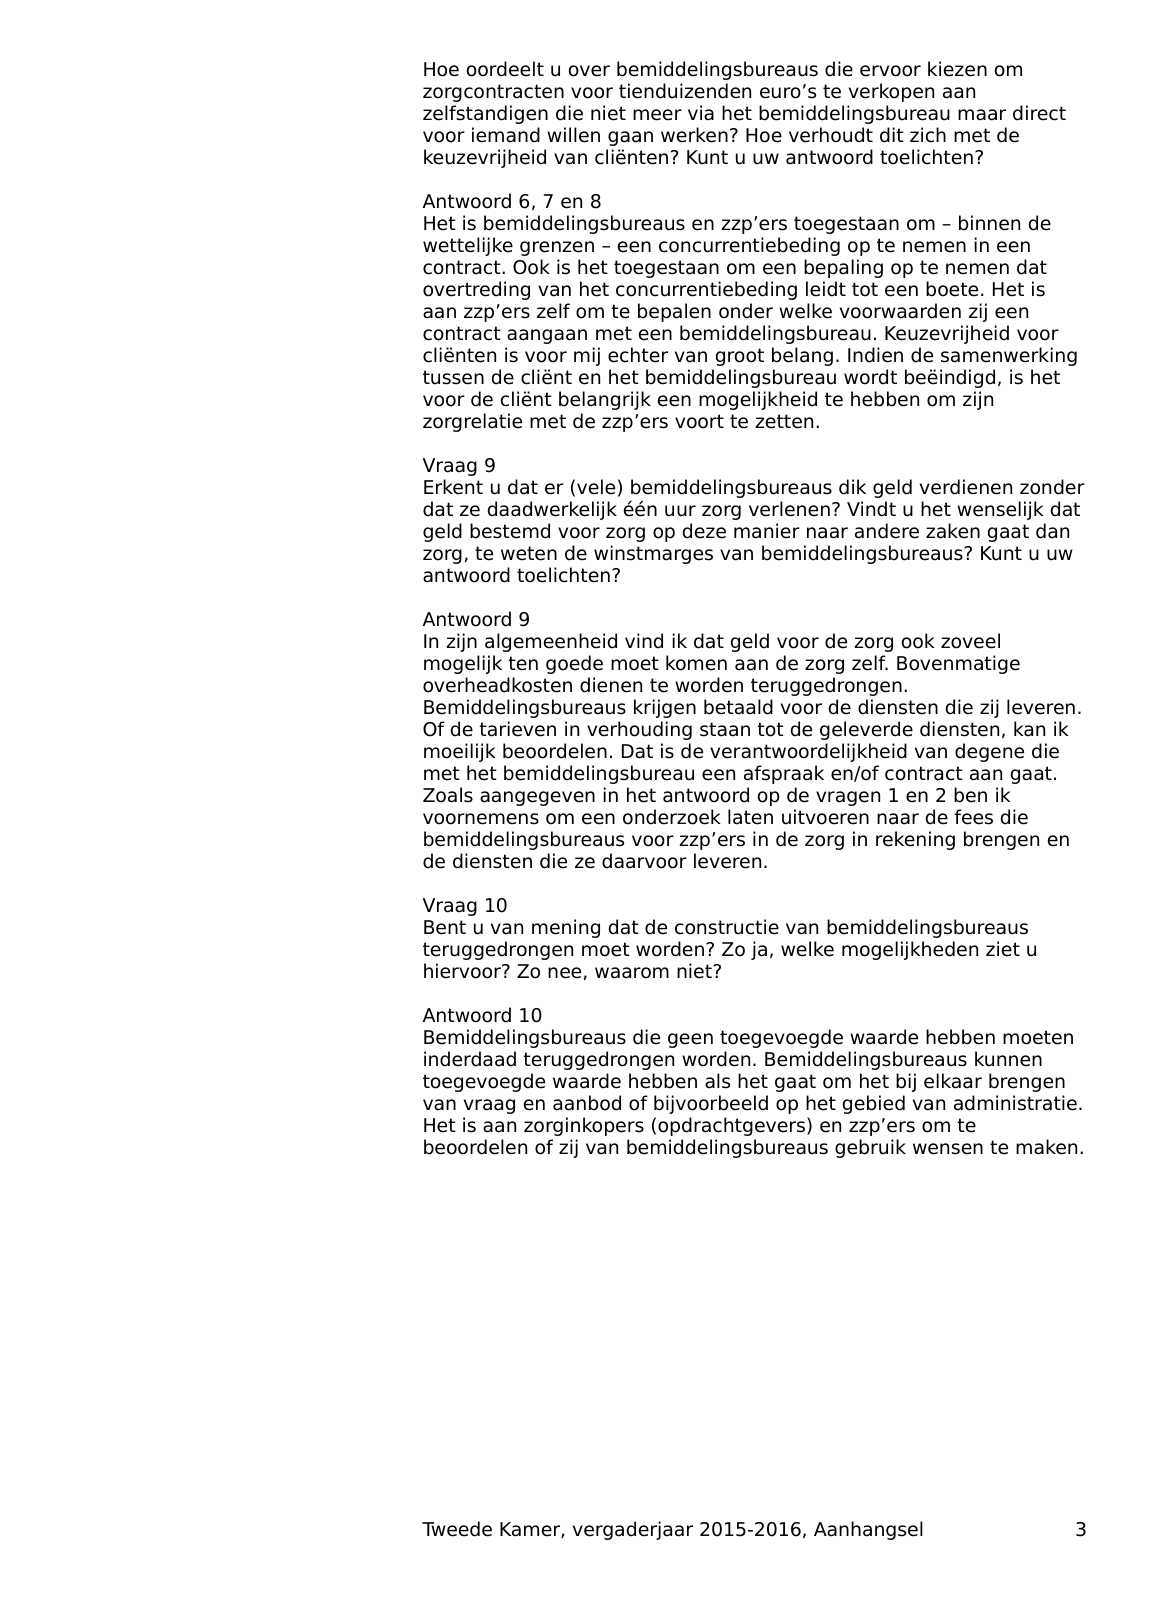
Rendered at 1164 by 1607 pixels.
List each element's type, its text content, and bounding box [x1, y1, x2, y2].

text In zijn algemeenheid vind ik dat geld voor de zorg ook zoveel mogelijk ten goede moet komen aan de zorg zelf. Bovenmatige overheadkosten dienen te worden teruggedrongen. Bemiddelingsbureaus krijgen betaald voor de diensten die zij leveren. Of de tarieven in verhouding staan tot de geleverde diensten, kan ik moeilijk beoordelen. Dat is de verantwoordelijkheid van degene die met het bemiddelingsbureau een afspraak en/of contract aan gaat. Zoals aangegeven in het antwoord op de vragen 1 en 2 ben ik voornemens om een onderzoek laten uitvoeren naar de fees die bemiddelingsbureaus voor zzp’ers in de zorg in rekening brengen en de diensten die ze daarvoor leveren. [422, 631, 1087, 873]
text Bent u van mening dat de constructie van bemiddelingsbureaus teruggedrongen moet worden? Zo ja, welke mogelijkheden ziet u hiervoor? Zo nee, waarom niet? [422, 917, 1087, 983]
text Hoe oordeelt u over bemiddelingsbureaus die ervoor kiezen om zorgcontracten voor tienduizenden euro’s te verkopen aan zelfstandigen die niet meer via het bemiddelingsbureau maar direct voor iemand willen gaan werken? Hoe verhoudt dit zich met de keuzevrijheid van cliënten? Kunt u uw antwoord toelichten? [422, 59, 1087, 169]
text Antwoord 10 [422, 1005, 1087, 1027]
text Vraag 9 [422, 455, 1087, 477]
text Het is bemiddelingsbureaus en zzp’ers toegestaan om – binnen de wettelijke grenzen – een concurrentiebeding op te nemen in een contract. Ook is het toegestaan om een bepaling op te nemen dat overtreding van het concurrentiebeding leidt tot een boete. Het is aan zzp’ers zelf om te bepalen onder welke voorwaarden zij een contract aangaan met een bemiddelingsbureau. Keuzevrijheid voor cliënten is voor mij echter van groot belang. Indien de samenwerking tussen de cliënt en het bemiddelingsbureau wordt beëindigd, is het voor de cliënt belangrijk een mogelijkheid te hebben om zijn zorgrelatie met de zzp’ers voort te zetten. [422, 213, 1087, 433]
text Bemiddelingsbureaus die geen toegevoegde waarde hebben moeten inderdaad teruggedrongen worden. Bemiddelingsbureaus kunnen toegevoegde waarde hebben als het gaat om het bij elkaar brengen van vraag en aanbod of bijvoorbeeld op het gebied van administratie. Het is aan zorginkopers (opdrachtgevers) en zzp’ers om te beoordelen of zij van bemiddelingsbureaus gebruik wensen te maken. [422, 1027, 1087, 1159]
text Antwoord 6, 7 en 8 [422, 191, 1087, 213]
text Erkent u dat er (vele) bemiddelingsbureaus dik geld verdienen zonder dat ze daadwerkelijk één uur zorg verlenen? Vindt u het wenselijk dat geld bestemd voor zorg op deze manier naar andere zaken gaat dan zorg, te weten de winstmarges van bemiddelingsbureaus? Kunt u uw antwoord toelichten? [422, 477, 1087, 587]
text Antwoord 9 [422, 609, 1087, 631]
text Vraag 10 [422, 895, 1087, 917]
